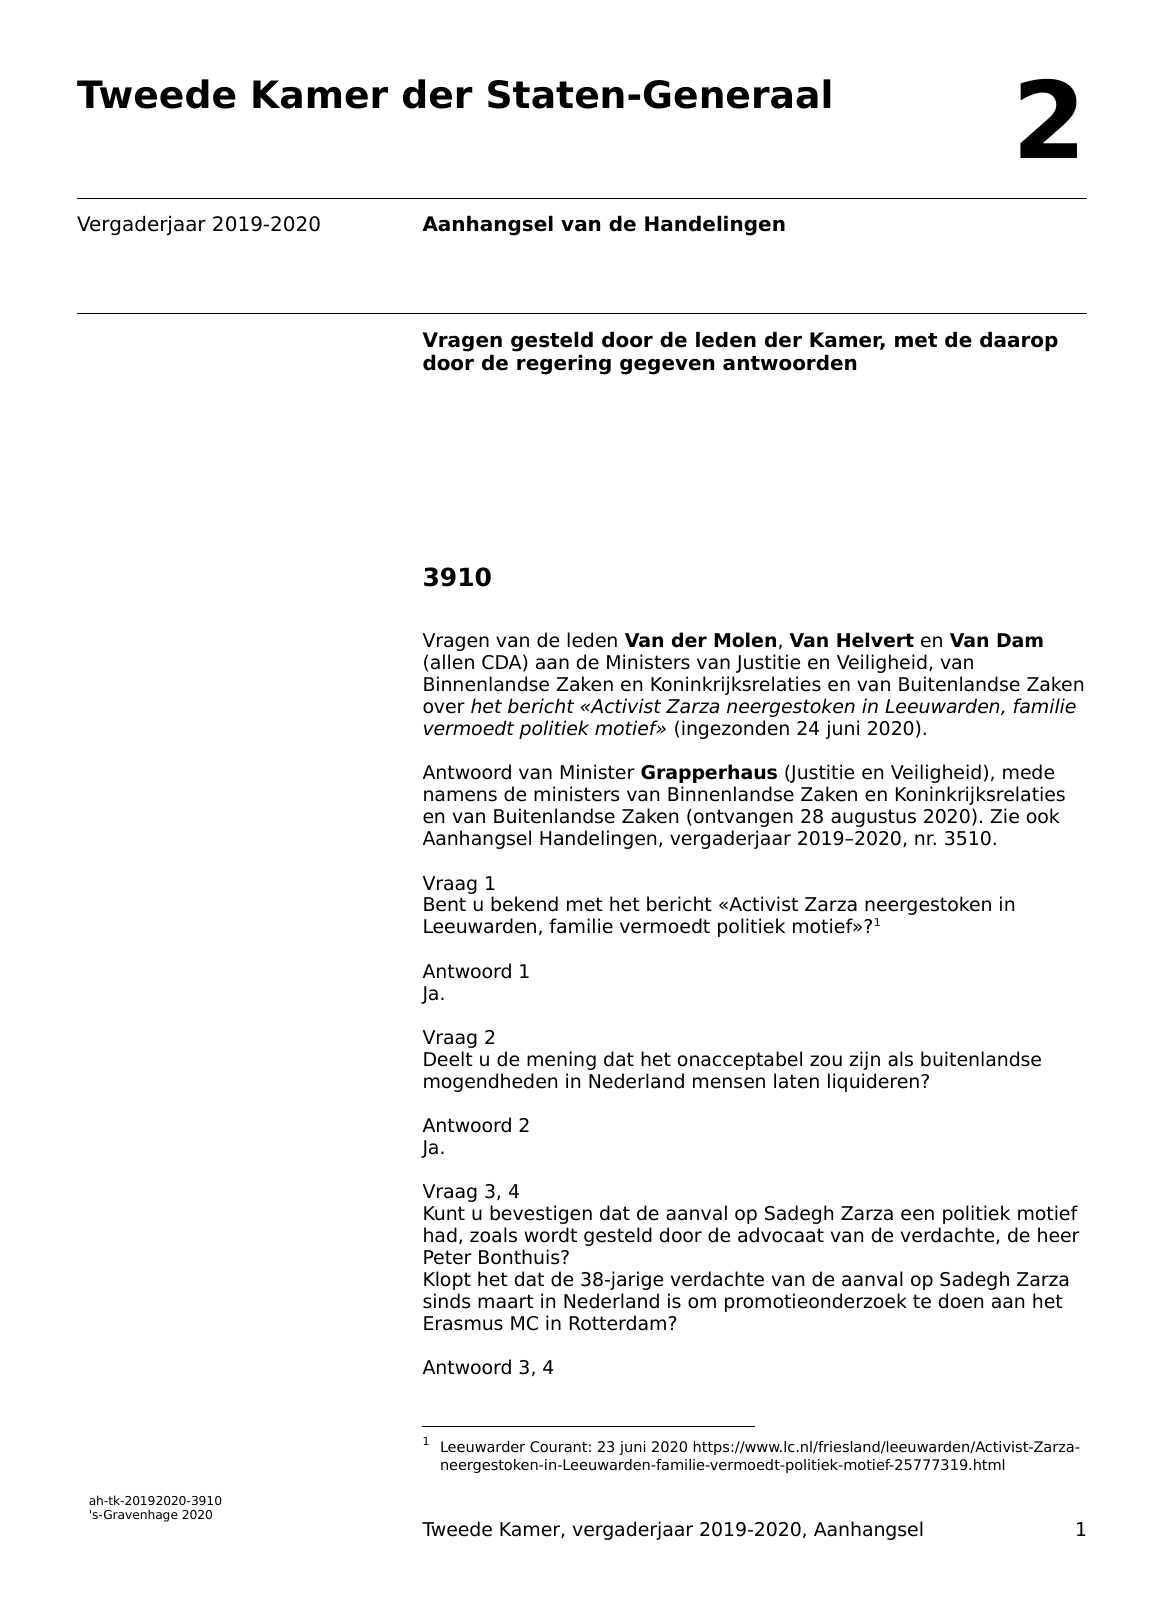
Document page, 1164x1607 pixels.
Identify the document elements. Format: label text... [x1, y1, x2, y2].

text Antwoord 3, 4 [422, 1357, 1087, 1379]
text Kunt u bevestigen dat de aanval op Sadegh Zarza een politiek motief had, zoals wordt gesteld door de advocaat van de verdachte, de heer Peter Bonthuis? [422, 1203, 1087, 1269]
text Ja. [422, 1137, 1087, 1159]
table_cell Aanhangsel van de Handelingen [422, 199, 1087, 313]
text Antwoord 2 [422, 1115, 1087, 1137]
text Vraag 1 [422, 872, 1087, 894]
table_cell Vergaderjaar 2019-2020 [77, 199, 422, 313]
text Vragen van de leden Van der Molen, Van Helvert en Van Dam (allen CDA) aan de Ministers van Justitie en Veiligheid, van Binnenlandse Zaken en Koninkrijksrelaties en van Buitenlandse Zaken over het bericht «Activist Zarza neergestoken in Leeuwarden, familie vermoedt politiek motief» (ingezonden 24 juni 2020). [422, 630, 1087, 740]
text Bent u bekend met het bericht «Activist Zarza neergestoken in Leeuwarden, familie vermoedt politiek motief»? [422, 894, 1087, 938]
text 's-Gravenhage 2020 [88, 1508, 323, 1522]
text Antwoord van Minister Grapperhaus (Justitie en Veiligheid), mede namens de ministers van Binnenlandse Zaken en Koninkrijksrelaties en van Buitenlandse Zaken (ontvangen 28 augustus 2020). Zie ook Aanhangsel Handelingen, vergaderjaar 2019–2020, nr. 3510. [422, 762, 1087, 850]
text Ja. [422, 982, 1087, 1004]
text ah-tk-20192020-3910 [88, 1494, 323, 1508]
text Vraag 3, 4 [422, 1181, 1087, 1203]
table_header Tweede Kamer der Staten-Generaal [77, 59, 886, 198]
table_cell Vragen gesteld door de leden der Kamer, met de daarop door de regering gegeven antwoorden [422, 314, 1087, 375]
text Klopt het dat de 38-jarige verdachte van de aanval op Sadegh Zarza sinds maart in Nederland is om promotieonderzoek te doen aan het Erasmus MC in Rotterdam? [422, 1269, 1087, 1335]
text Vraag 2 [422, 1027, 1087, 1049]
table_header 2 [886, 59, 1087, 198]
table_cell [77, 314, 422, 375]
text Antwoord 1 [422, 961, 1087, 982]
text 3910 [422, 563, 1087, 592]
text Deelt u de mening dat het onacceptabel zou zijn als buitenlandse mogendheden in Nederland mensen laten liquideren? [422, 1049, 1087, 1093]
text Leeuwarder Courant: 23 juni 2020 https://www.lc.nl/friesland/leeuwarden/Activist-Zarza-neergestoken-in-Leeuwarden-familie-vermoedt-politiek-motief-25777319.html [422, 1435, 1087, 1474]
